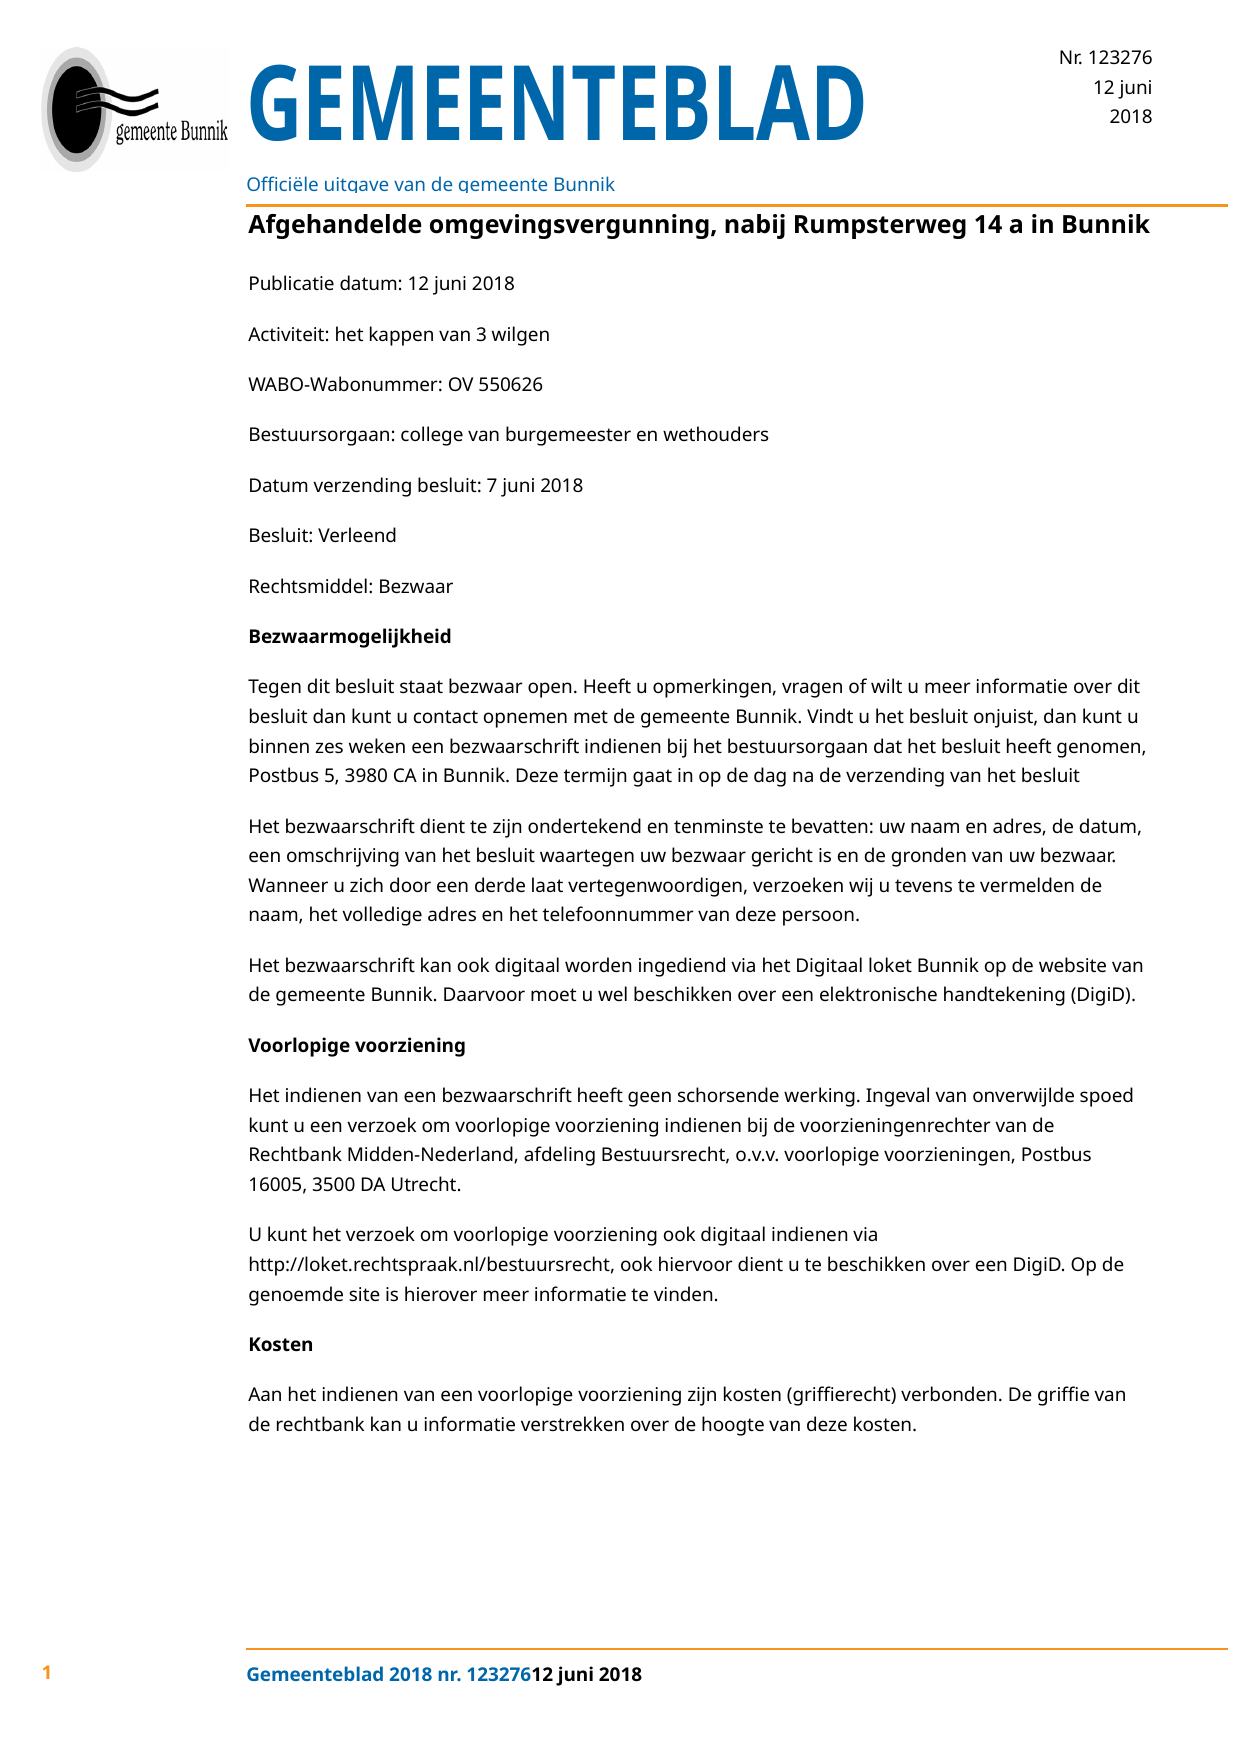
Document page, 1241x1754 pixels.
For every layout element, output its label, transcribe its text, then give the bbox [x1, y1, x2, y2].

text Voorlopige voorziening [248, 1032, 1152, 1058]
picture [41, 47, 231, 172]
text Tegen dit besluit staat bezwaar open. Heeft u opmerkingen, vragen of wilt u meer informatie over dit besluit dan kunt u contact opnemen met de gemeente Bunnik. Vindt u het besluit onjuist, dan kunt u binnen zes weken een bezwaarschrift indienen bij het bestuursorgaan dat het besluit heeft genomen, Postbus 5, 3980 CA in Bunnik. Deze termijn gaat in op de dag na de verzending van het besluit [248, 674, 1152, 788]
text WABO-Wabonummer: OV 550626 [248, 371, 1152, 397]
text Afgehandelde omgevingsvergunning, nabij Rumpsterweg 14 a in Bunnik [248, 207, 1152, 241]
text Het indienen van een bezwaarschrift heeft geen schorsende werking. Ingeval van onverwijlde spoed kunt u een verzoek om voorlopige voorziening indienen bij de voorzieningenrechter van de Rechtbank Midden-Nederland, afdeling Bestuursrecht, o.v.v. voorlopige voorzieningen, Postbus 16005, 3500 DA Utrecht. [248, 1082, 1152, 1197]
text Bezwaarmogelijkheid [248, 623, 1152, 649]
text Bestuursorgaan: college van burgemeester en wethouders [248, 422, 1152, 447]
text Rechtsmiddel: Bezwaar [248, 573, 1152, 598]
text Publicatie datum: 12 juni 2018 [248, 270, 1152, 296]
text Het bezwaarschrift dient te zijn ondertekend en tenminste te bevatten: uw naam en adres, de datum, een omschrijving van het besluit waartegen uw bezwaar gericht is en de gronden van uw bezwaar. Wanneer u zich door een derde laat vertegenwoordigen, verzoeken wij u tevens te vermelden de naam, het volledige adres en het telefoonnummer van deze persoon. [248, 813, 1152, 927]
text Besluit: Verleend [248, 522, 1152, 548]
text Activiteit: het kappen van 3 wilgen [248, 321, 1152, 346]
text U kunt het verzoek om voorlopige voorziening ook digitaal indienen via http://loket.rechtspraak.nl/bestuursrecht, ook hiervoor dient u te beschikken over een DigiD. Op de genoemde site is hierover meer informatie te vinden. [248, 1222, 1152, 1306]
text Aan het indienen van een voorlopige voorziening zijn kosten (griffierecht) verbonden. De griffie van de rechtbank kan u informatie verstrekken over de hoogte van deze kosten. [248, 1382, 1152, 1437]
text Het bezwaarschrift kan ook digitaal worden ingediend via het Digitaal loket Bunnik op de website van de gemeente Bunnik. Daarvoor moet u wel beschikken over een elektronische handtekening (DigiD). [248, 952, 1152, 1007]
text Kosten [248, 1331, 1152, 1357]
text Datum verzending besluit: 7 juni 2018 [248, 472, 1152, 498]
